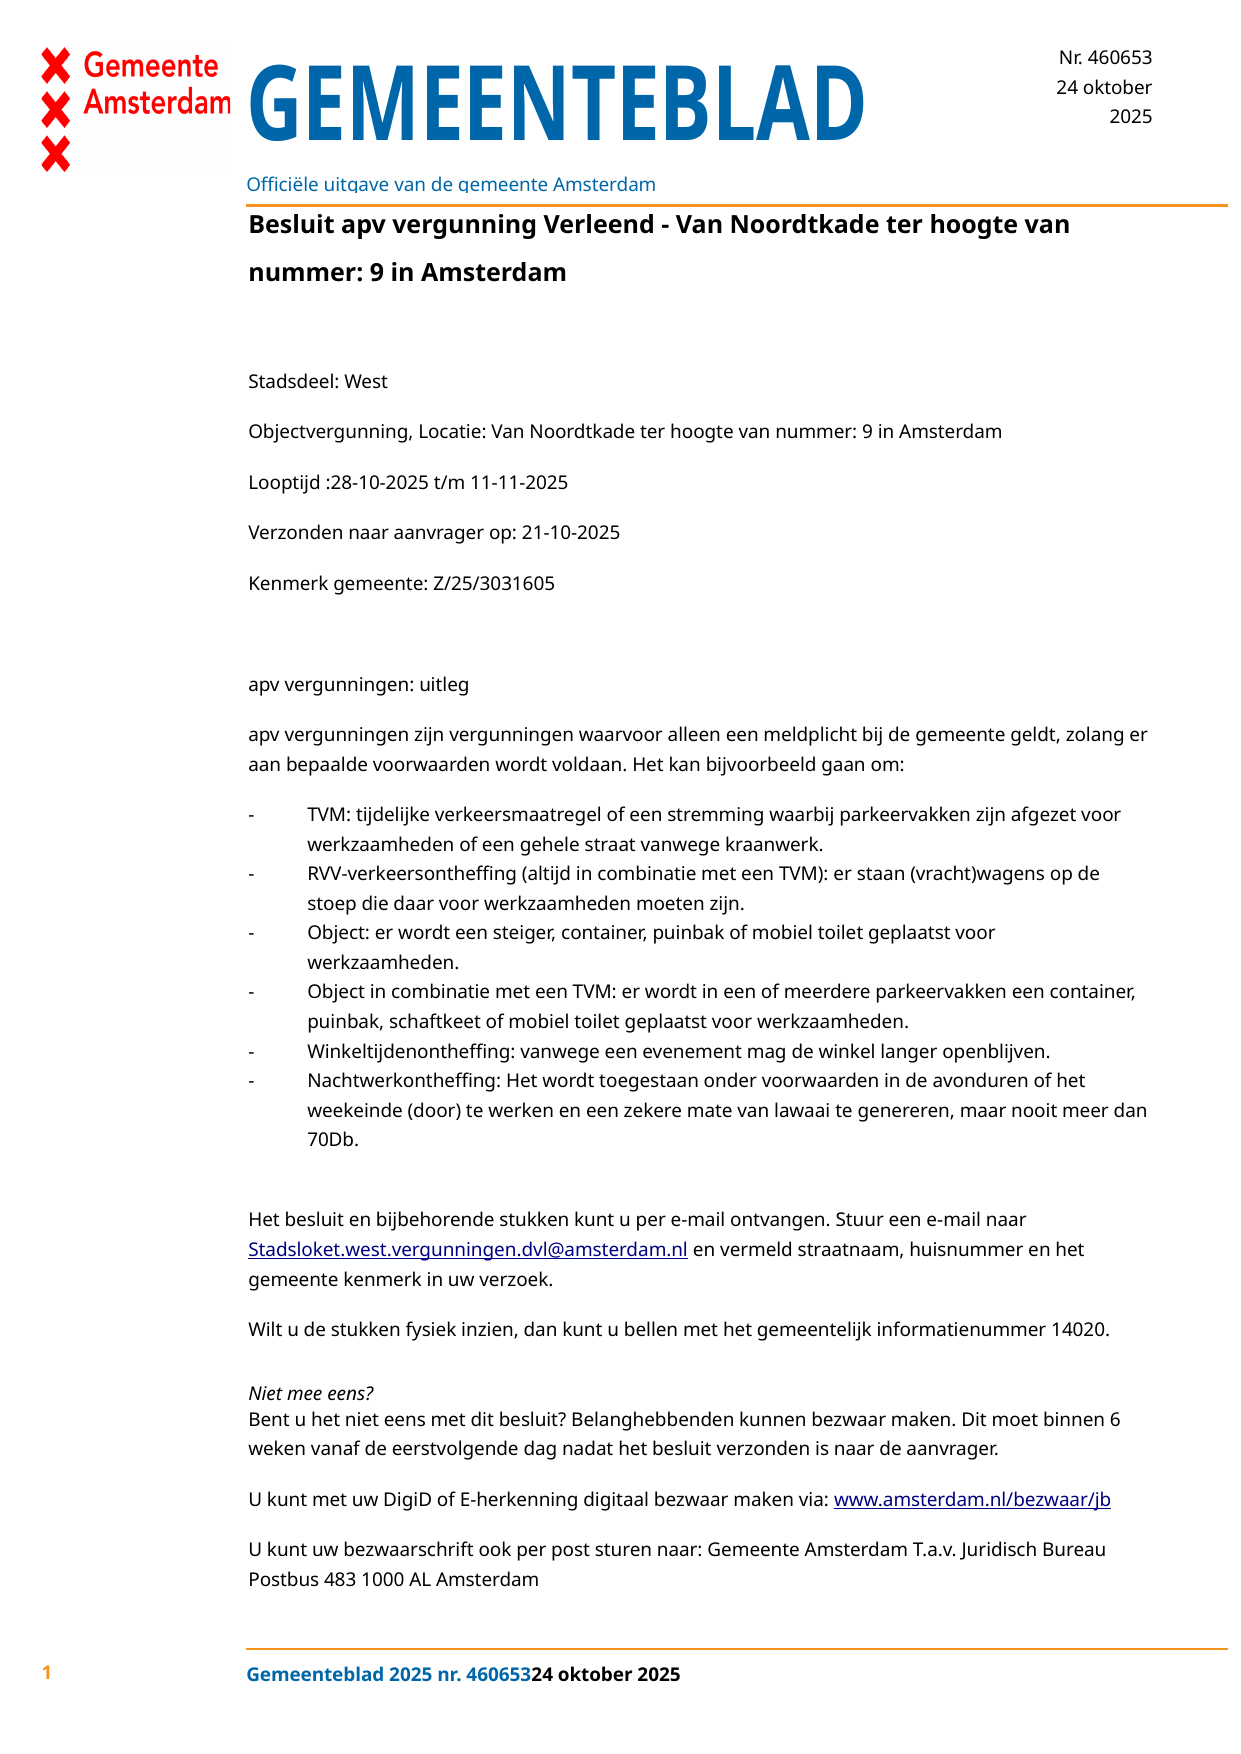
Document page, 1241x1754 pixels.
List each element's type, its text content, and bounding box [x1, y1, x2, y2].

text Bent u het niet eens met dit besluit? Belanghebbenden kunnen bezwaar maken. Dit moet binnen 6 weken vanaf de eerstvolgende dag nadat het besluit verzonden is naar de aanvrager. [248, 1406, 1152, 1461]
list Object in combinatie met een TVM: er wordt in een of meerdere parkeervakken een container, puinbak, schaftkeet of mobiel toilet geplaatst voor werkzaamheden. [248, 979, 1152, 1034]
list Winkeltijdenontheffing: vanwege een evenement mag de winkel langer openblijven. [248, 1038, 1152, 1064]
text U kunt uw bezwaarschrift ook per post sturen naar: Gemeente Amsterdam T.a.v. Juridisch Bureau Postbus 483 1000 AL Amsterdam [248, 1536, 1152, 1592]
text apv vergunningen: uitleg [248, 671, 1152, 697]
text Stadsdeel: West [248, 368, 1152, 394]
text Het besluit en bijbehorende stukken kunt u per e-mail ontvangen. Stuur een e-mail naar Stadsloket.west.vergunningen.dvl@amsterdam.nl en vermeld straatnaam, huisnummer en het gemeente kenmerk in uw verzoek. [248, 1207, 1152, 1292]
text apv vergunningen zijn vergunningen waarvoor alleen een meldplicht bij de gemeente geldt, zolang er aan bepaalde voorwaarden wordt voldaan. Het kan bijvoorbeeld gaan om: [248, 721, 1152, 777]
list Nachtwerkontheffing: Het wordt toegestaan onder voorwaarden in de avonduren of het weekeinde (door) te werken en een zekere mate van lawaai te genereren, maar nooit meer dan 70Db. [248, 1067, 1152, 1152]
text Niet mee eens? [248, 1380, 1152, 1406]
picture [41, 47, 231, 172]
text Looptijd :28-10-2025 t/m 11-11-2025 [248, 469, 1152, 495]
text Kenmerk gemeente: Z/25/3031605 [248, 570, 1152, 596]
list Object: er wordt een steiger, container, puinbak of mobiel toilet geplaatst voor werkzaamheden. [248, 919, 1152, 975]
text Objectvergunning, Locatie: Van Noordtkade ter hoogte van nummer: 9 in Amsterdam [248, 419, 1152, 444]
text Verzonden naar aanvrager op: 21-10-2025 [248, 519, 1152, 545]
list RVV-verkeersontheffing (altijd in combinatie met een TVM): er staan (vracht)wagens op de stoep die daar voor werkzaamheden moeten zijn. [248, 860, 1152, 916]
list TVM: tijdelijke verkeersmaatregel of een stremming waarbij parkeervakken zijn afgezet voor werkzaamheden of een gehele straat vanwege kraanwerk. [248, 801, 1152, 857]
text Besluit apv vergunning Verleend - Van Noordtkade ter hoogte van nummer: 9 in Amsterdam [248, 207, 1152, 288]
text U kunt met uw DigiD of E-herkenning digitaal bezwaar maken via: www.amsterdam.nl/bezwaar/jb [248, 1486, 1152, 1512]
text Wilt u de stukken fysiek inzien, dan kunt u bellen met het gemeentelijk informatienummer 14020. [248, 1316, 1152, 1342]
